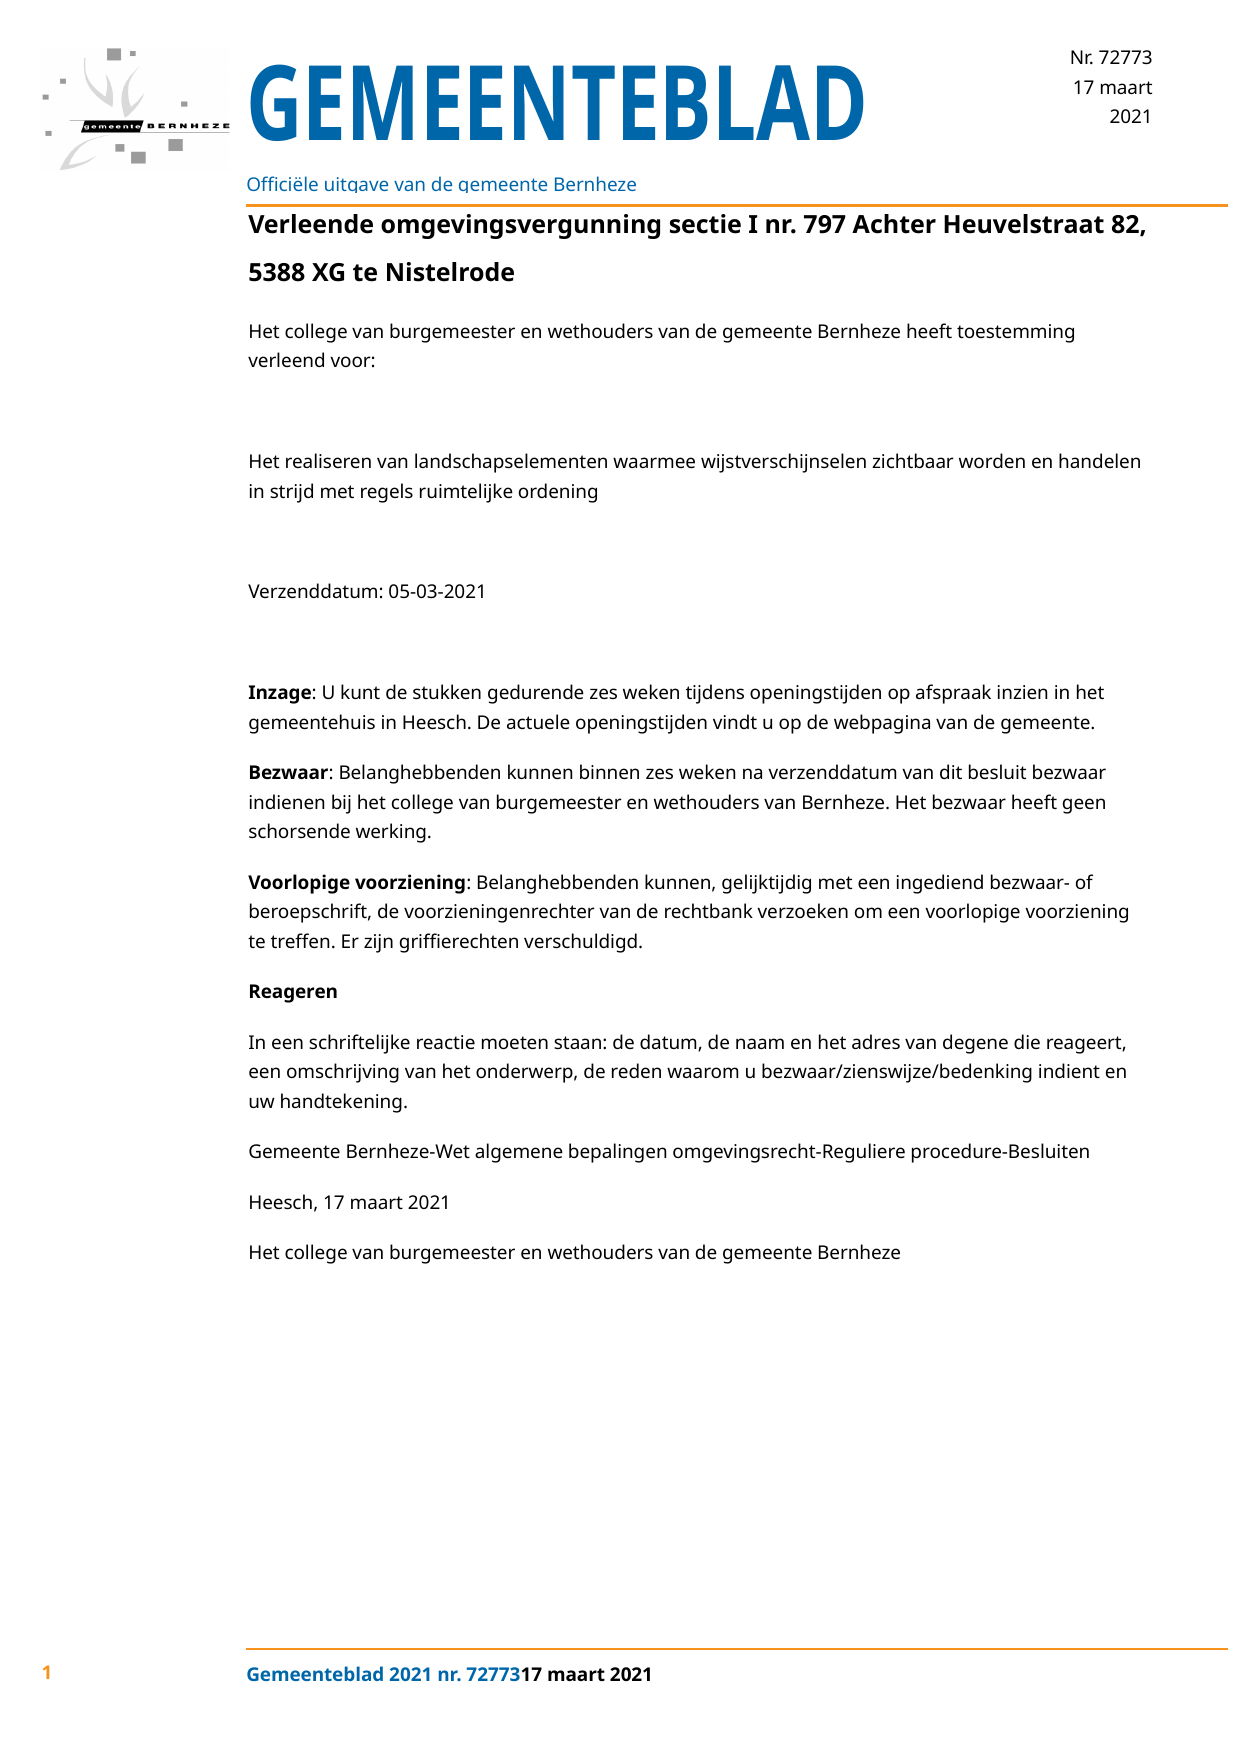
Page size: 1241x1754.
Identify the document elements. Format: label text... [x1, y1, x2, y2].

text Verleende omgevingsvergunning sectie I nr. 797 Achter Heuvelstraat 82, 5388 XG te Nistelrode [248, 207, 1152, 288]
text Heesch, 17 maart 2021 [248, 1189, 1152, 1215]
text Gemeente Bernheze-Wet algemene bepalingen omgevingsrecht-Reguliere procedure-Besluiten [248, 1139, 1152, 1164]
picture [41, 47, 231, 172]
text Het college van burgemeester en wethouders van de gemeente Bernheze [248, 1239, 1152, 1265]
text In een schriftelijke reactie moeten staan: de datum, de naam en het adres van degene die reageert, een omschrijving van het onderwerp, de reden waarom u bezwaar/zienswijze/bedenking indient en uw handtekening. [248, 1029, 1152, 1114]
text Voorlopige voorziening: Belanghebbenden kunnen, gelijktijdig met een ingediend bezwaar- of beroepschrift, de voorzieningenrechter van de rechtbank verzoeken om een voorlopige voorziening te treffen. Er zijn griffierechten verschuldigd. [248, 869, 1152, 954]
text Bezwaar: Belanghebbenden kunnen binnen zes weken na verzenddatum van dit besluit bezwaar indienen bij het college van burgemeester en wethouders van Bernheze. Het bezwaar heeft geen schorsende werking. [248, 759, 1152, 844]
text Het realiseren van landschapselementen waarmee wijstverschijnselen zichtbaar worden en handelen in strijd met regels ruimtelijke ordening [248, 448, 1152, 504]
text Het college van burgemeester en wethouders van de gemeente Bernheze heeft toestemming verleend voor: [248, 318, 1152, 373]
text Verzenddatum: 05-03-2021 [248, 579, 1152, 604]
text Reageren [248, 979, 1152, 1004]
text Inzage: U kunt de stukken gedurende zes weken tijdens openingstijden op afspraak inzien in het gemeentehuis in Heesch. De actuele openingstijden vindt u op de webpagina van de gemeente. [248, 679, 1152, 735]
